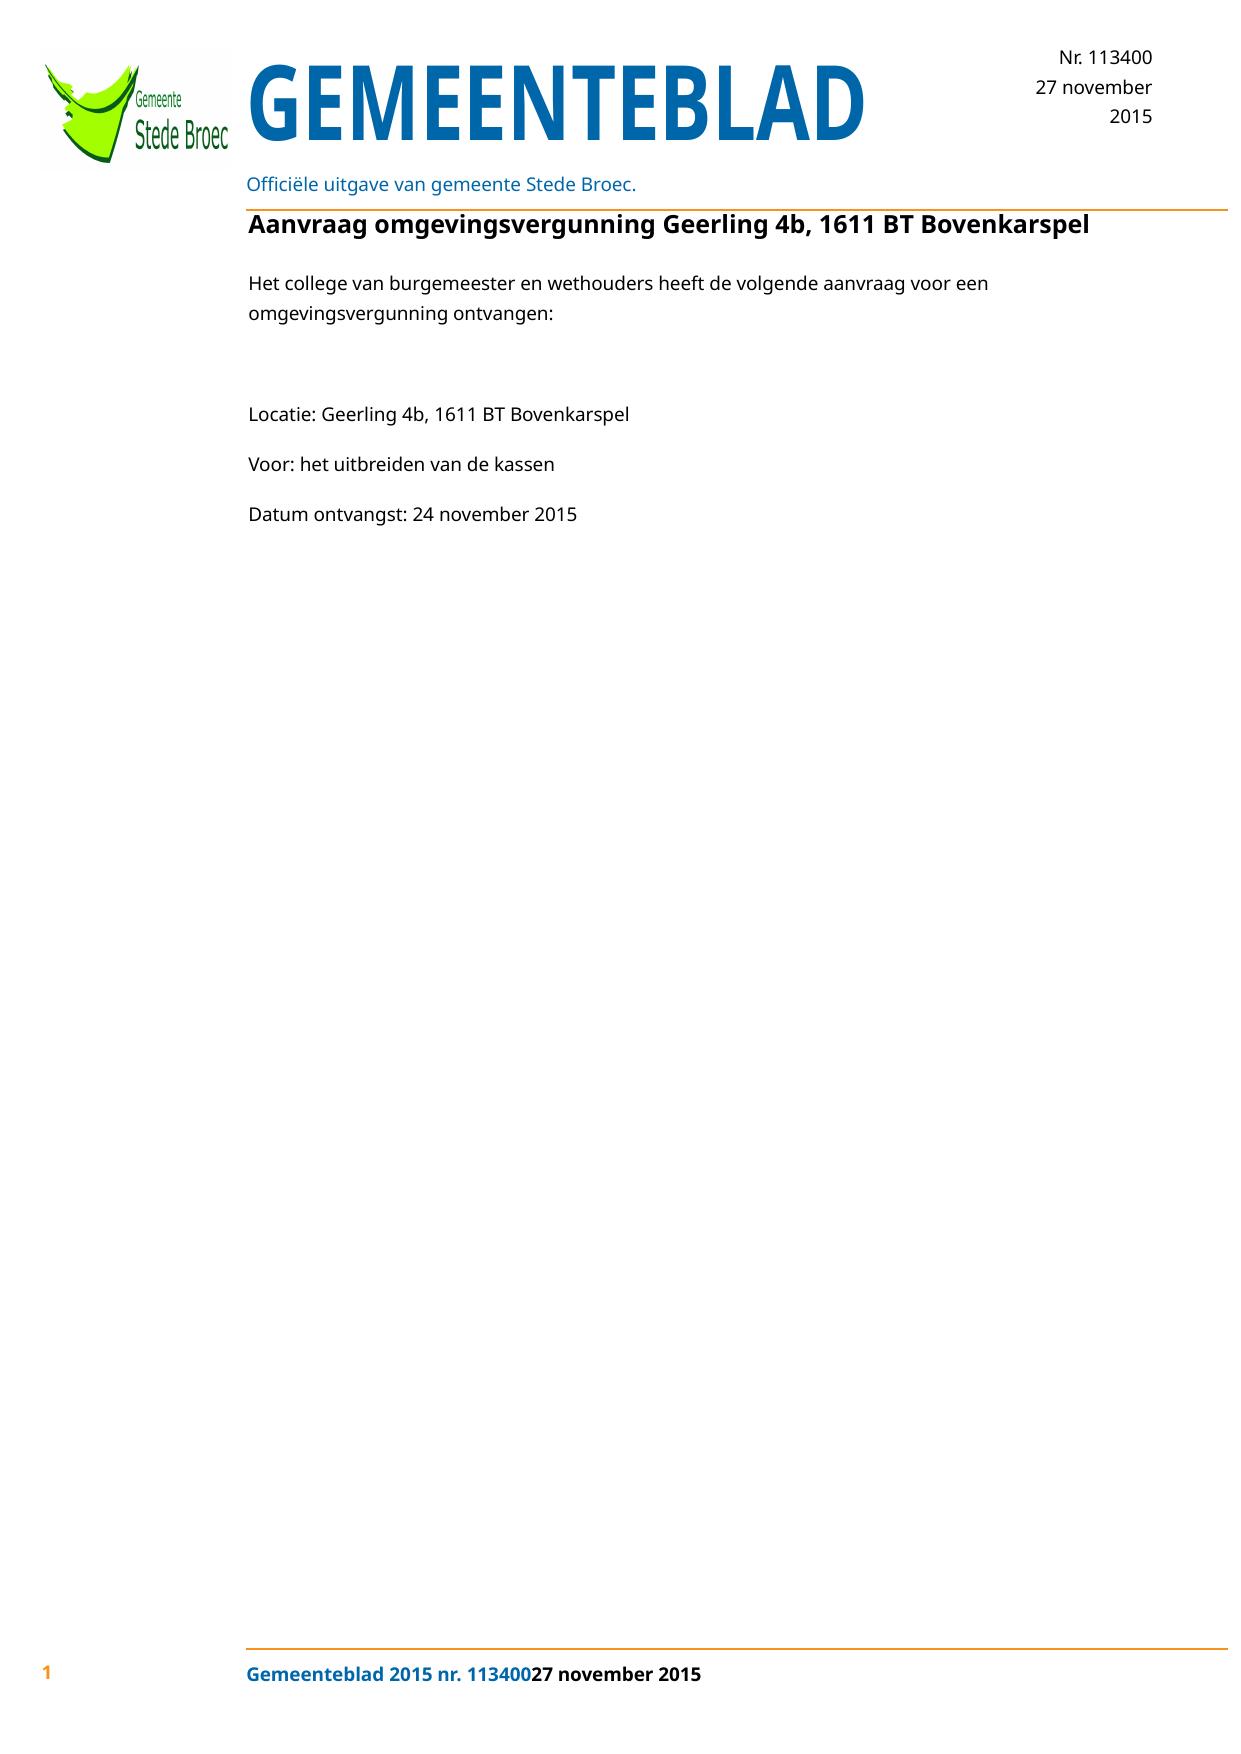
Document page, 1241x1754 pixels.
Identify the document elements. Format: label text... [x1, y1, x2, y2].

text Het college van burgemeester en wethouders heeft de volgende aanvraag voor een omgevingsvergunning ontvangen: [248, 270, 1152, 326]
text Locatie: Geerling 4b, 1611 BT Bovenkarspel [248, 401, 1152, 426]
text Voor: het uitbreiden van de kassen [248, 451, 1152, 477]
text Datum ontvangst: 24 november 2015 [248, 502, 1152, 527]
text Aanvraag omgevingsvergunning Geerling 4b, 1611 BT Bovenkarspel [248, 211, 1152, 241]
picture [41, 47, 231, 172]
